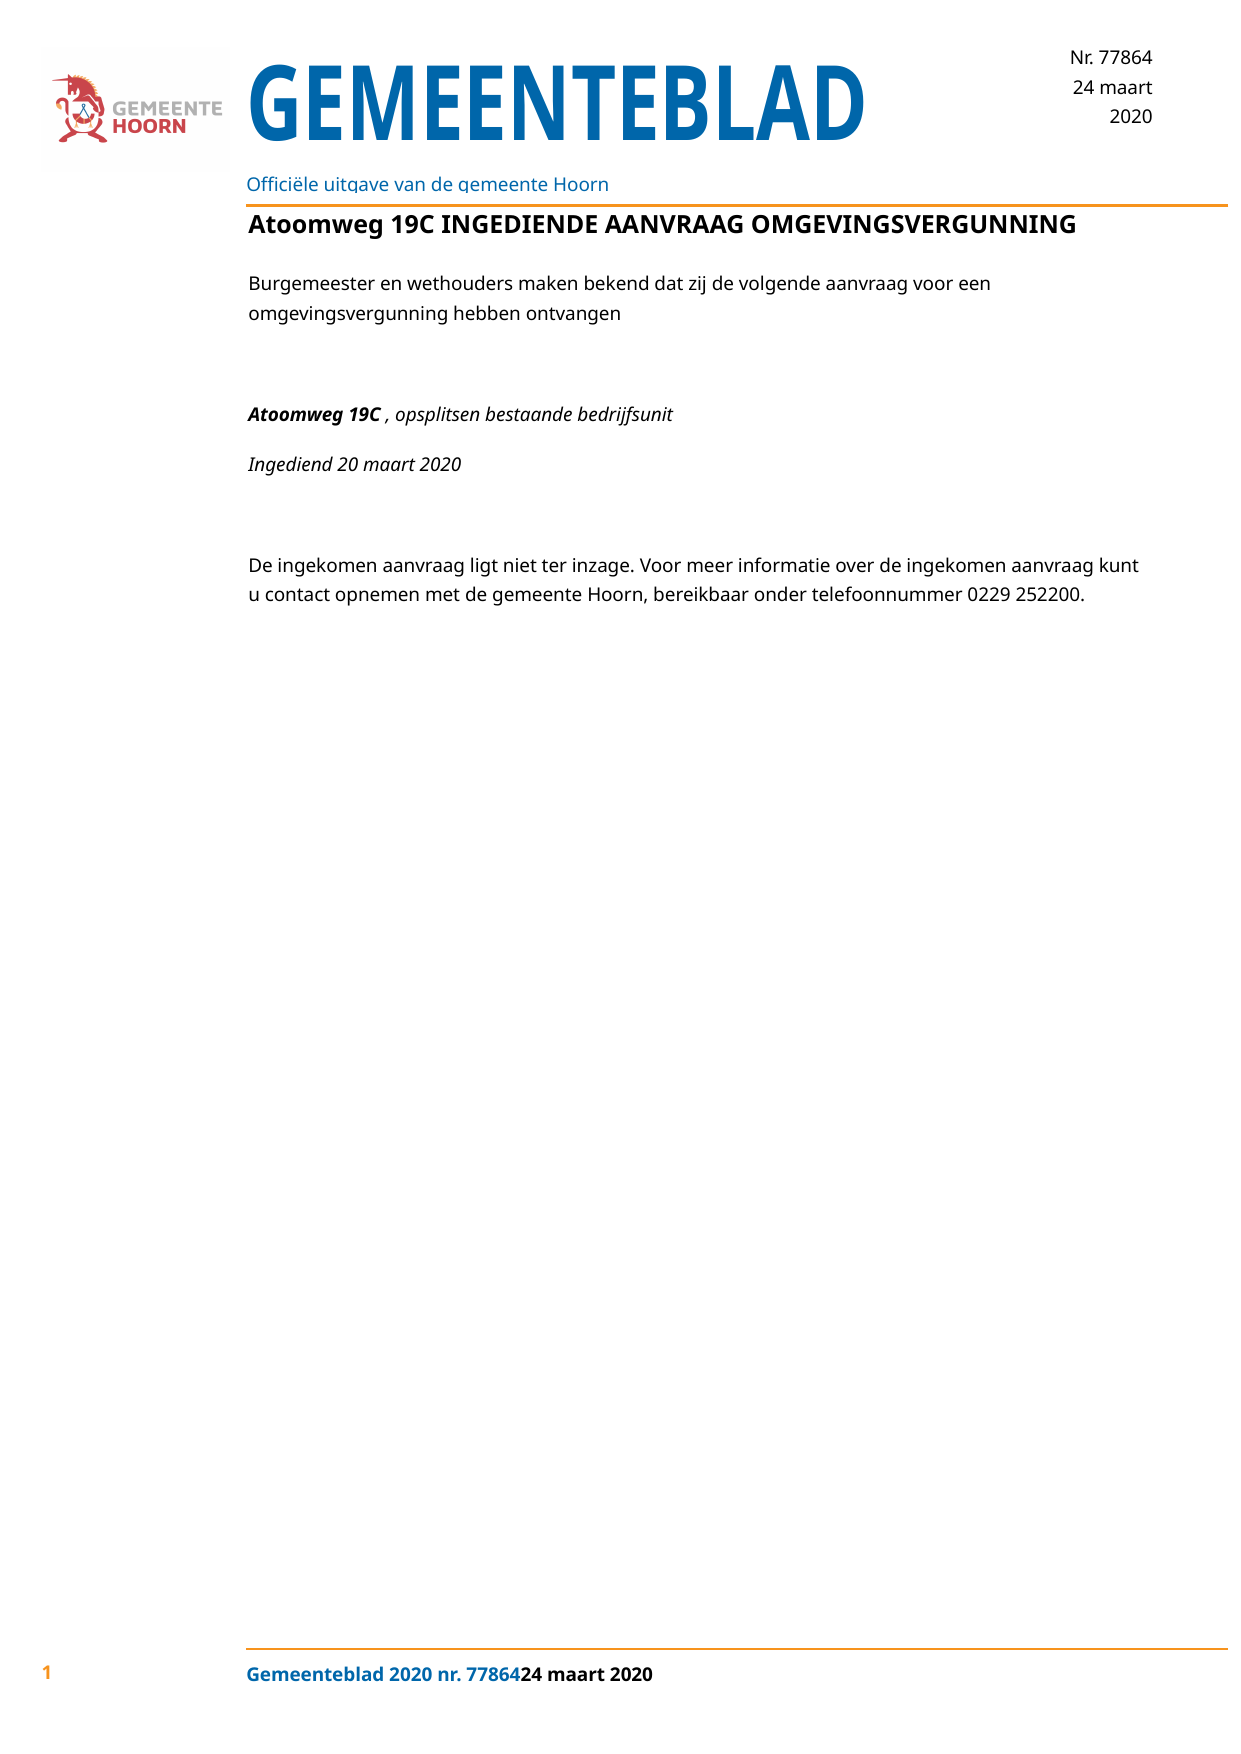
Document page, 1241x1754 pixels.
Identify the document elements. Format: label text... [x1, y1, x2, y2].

picture [41, 47, 231, 172]
text Burgemeester en wethouders maken bekend dat zij de volgende aanvraag voor een omgevingsvergunning hebben ontvangen [248, 270, 1152, 326]
text Atoomweg 19C , opsplitsen bestaande bedrijfsunit [248, 401, 1152, 426]
text De ingekomen aanvraag ligt niet ter inzage. Voor meer informatie over de ingekomen aanvraag kunt u contact opnemen met de gemeente Hoorn, bereikbaar onder telefoonnummer 0229 252200. [248, 552, 1152, 607]
text Ingediend 20 maart 2020 [248, 451, 1152, 477]
text Atoomweg 19C INGEDIENDE AANVRAAG OMGEVINGSVERGUNNING [248, 207, 1152, 241]
